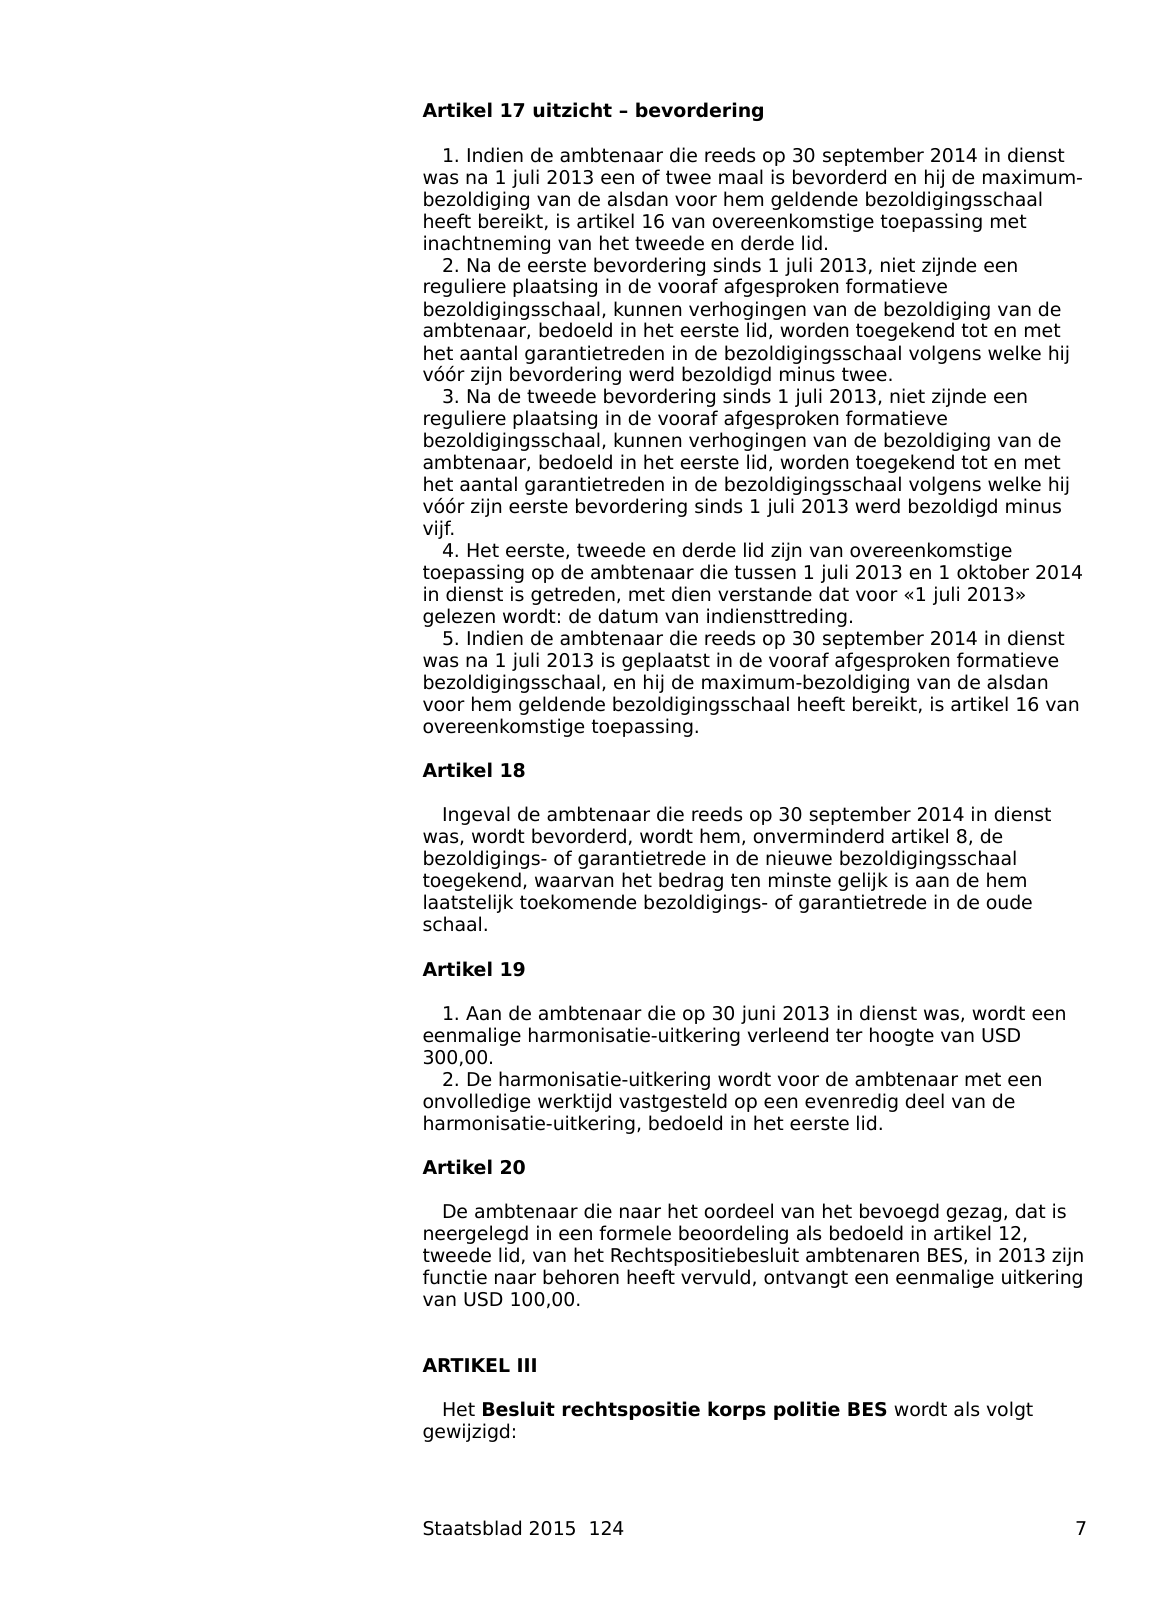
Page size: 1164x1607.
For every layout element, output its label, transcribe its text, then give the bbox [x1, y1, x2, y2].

text Het Besluit rechtspositie korps politie BES wordt als volgt gewijzigd: [422, 1399, 1087, 1443]
text Ingeval de ambtenaar die reeds op 30 september 2014 in dienst was, wordt bevorderd, wordt hem, onverminderd artikel 8, de bezoldigings- of garantietrede in de nieuwe bezoldigingsschaal toegekend, waarvan het bedrag ten minste gelijk is aan de hem laatstelijk toekomende bezoldigings- of garantietrede in de oude schaal. [422, 804, 1087, 936]
subtitle Artikel 18 [422, 760, 1087, 782]
text 1. Indien de ambtenaar die reeds op 30 september 2014 in dienst was na 1 juli 2013 een of twee maal is bevorderd en hij de maximum-bezoldiging van de alsdan voor hem geldende bezoldigingsschaal heeft bereikt, is artikel 16 van overeenkomstige toepassing met inachtneming van het tweede en derde lid. [422, 144, 1087, 254]
text 5. Indien de ambtenaar die reeds op 30 september 2014 in dienst was na 1 juli 2013 is geplaatst in de vooraf afgesproken formatieve bezoldigingsschaal, en hij de maximum-bezoldiging van de alsdan voor hem geldende bezoldigingsschaal heeft bereikt, is artikel 16 van overeenkomstige toepassing. [422, 628, 1087, 738]
text 3. Na de tweede bevordering sinds 1 juli 2013, niet zijnde een reguliere plaatsing in de vooraf afgesproken formatieve bezoldigingsschaal, kunnen verhogingen van de bezoldiging van de ambtenaar, bedoeld in het eerste lid, worden toegekend tot en met het aantal garantietreden in de bezoldigingsschaal volgens welke hij vóór zijn eerste bevordering sinds 1 juli 2013 werd bezoldigd minus vijf. [422, 386, 1087, 540]
text De ambtenaar die naar het oordeel van het bevoegd gezag, dat is neergelegd in een formele beoordeling als bedoeld in artikel 12, tweede lid, van het Rechtspositiebesluit ambtenaren BES, in 2013 zijn functie naar behoren heeft vervuld, ontvangt een eenmalige uitkering van USD 100,00. [422, 1201, 1087, 1311]
text 2. De harmonisatie-uitkering wordt voor de ambtenaar met een onvolledige werktijd vastgesteld op een evenredig deel van de harmonisatie-uitkering, bedoeld in het eerste lid. [422, 1068, 1087, 1134]
text 1. Aan de ambtenaar die op 30 juni 2013 in dienst was, wordt een eenmalige harmonisatie-uitkering verleend ter hoogte van USD 300,00. [422, 1003, 1087, 1068]
subtitle ARTIKEL III [422, 1355, 1087, 1377]
text 4. Het eerste, tweede en derde lid zijn van overeenkomstige toepassing op de ambtenaar die tussen 1 juli 2013 en 1 oktober 2014 in dienst is getreden, met dien verstande dat voor «1 juli 2013» gelezen wordt: de datum van indiensttreding. [422, 540, 1087, 628]
text 2. Na de eerste bevordering sinds 1 juli 2013, niet zijnde een reguliere plaatsing in de vooraf afgesproken formatieve bezoldigingsschaal, kunnen verhogingen van de bezoldiging van de ambtenaar, bedoeld in het eerste lid, worden toegekend tot en met het aantal garantietreden in de bezoldigingsschaal volgens welke hij vóór zijn bevordering werd bezoldigd minus twee. [422, 254, 1087, 386]
subtitle Artikel 19 [422, 958, 1087, 980]
subtitle Artikel 17 uitzicht – bevordering [422, 100, 1087, 122]
subtitle Artikel 20 [422, 1157, 1087, 1179]
